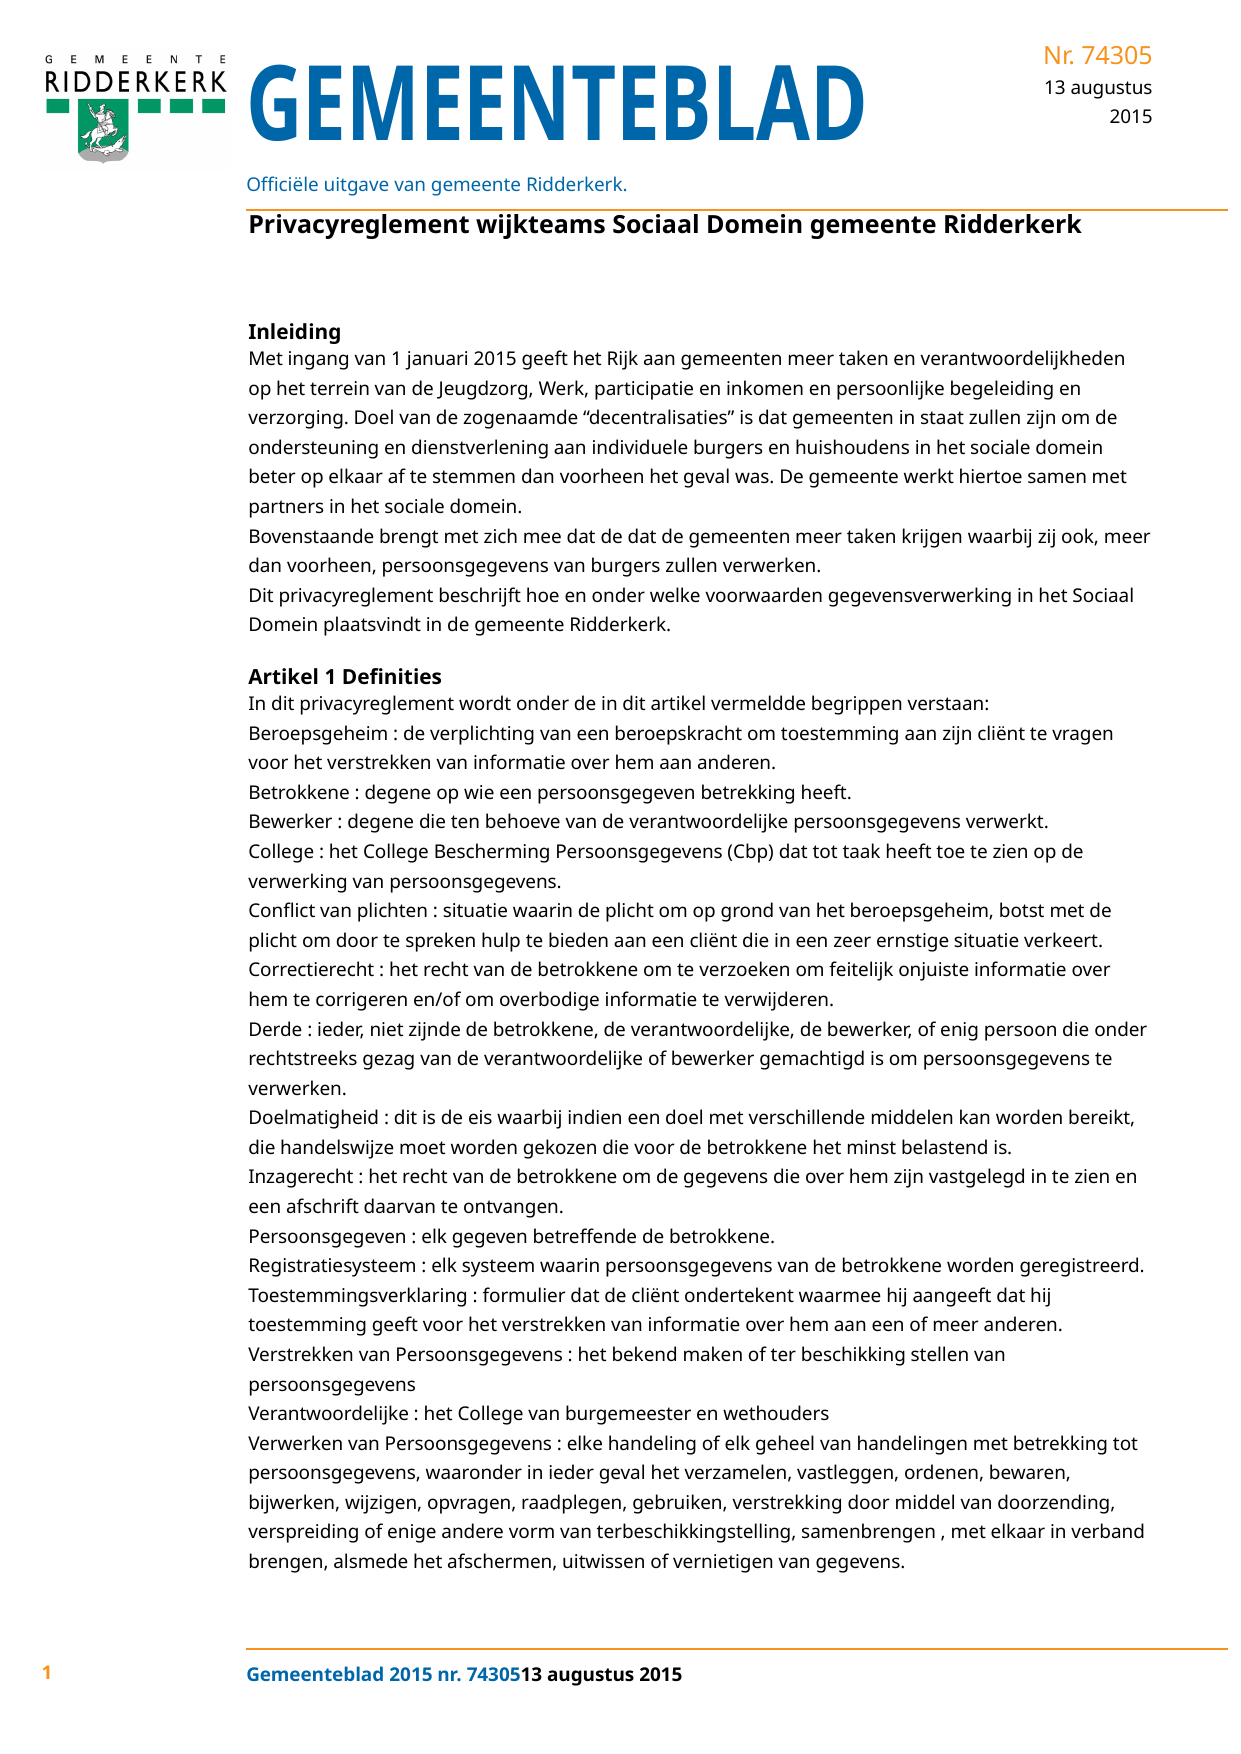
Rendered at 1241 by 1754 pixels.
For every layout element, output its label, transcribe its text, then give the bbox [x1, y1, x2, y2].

text Betrokkene : degene op wie een persoonsgegeven betrekking heeft. [248, 779, 1152, 805]
text Verwerken van Persoonsgegevens : elke handeling of elk geheel van handelingen met betrekking tot persoonsgegevens, waaronder in ieder geval het verzamelen, vastleggen, ordenen, bewaren, bijwerken, wijzigen, opvragen, raadplegen, gebruiken, verstrekking door middel van doorzending, verspreiding of enige andere vorm van terbeschikkingstelling, samenbrengen , met elkaar in verband brengen, alsmede het afschermen, uitwissen of vernietigen van gegevens. [248, 1430, 1152, 1574]
text Correctierecht : het recht van de betrokkene om te verzoeken om feitelijk onjuiste informatie over hem te corrigeren en/of om overbodige informatie te verwijderen. [248, 957, 1152, 1012]
text Derde : ieder, niet zijnde de betrokkene, de verantwoordelijke, de bewerker, of enig persoon die onder rechtstreeks gezag van de verantwoordelijke of bewerker gemachtigd is om persoonsgegevens te verwerken. [248, 1016, 1152, 1101]
text Inleiding [248, 317, 1152, 345]
text Dit privacyreglement beschrijft hoe en onder welke voorwaarden gegevensverwerking in het Sociaal Domein plaatsvindt in de gemeente Ridderkerk. [248, 582, 1152, 637]
text Conflict van plichten : situatie waarin de plicht om op grond van het beroepsgeheim, botst met de plicht om door te spreken hulp te bieden aan een cliënt die in een zeer ernstige situatie verkeert. [248, 897, 1152, 953]
text Artikel 1 Definities [248, 662, 1152, 690]
text Beroepsgeheim : de verplichting van een beroepskracht om toestemming aan zijn cliënt te vragen voor het verstrekken van informatie over hem aan anderen. [248, 720, 1152, 775]
text College : het College Bescherming Persoonsgegevens (Cbp) dat tot taak heeft toe te zien op de verwerking van persoonsgegevens. [248, 838, 1152, 894]
text In dit privacyreglement wordt onder de in dit artikel vermeldde begrippen verstaan: [248, 690, 1152, 716]
text Toestemmingsverklaring : formulier dat de cliënt ondertekent waarmee hij aangeeft dat hij toestemming geeft voor het verstrekken van informatie over hem aan een of meer anderen. [248, 1282, 1152, 1337]
text Bewerker : degene die ten behoeve van de verantwoordelijke persoonsgegevens verwerkt. [248, 809, 1152, 834]
text Verantwoordelijke : het College van burgemeester en wethouders [248, 1400, 1152, 1426]
picture [41, 47, 231, 172]
text Doelmatigheid : dit is de eis waarbij indien een doel met verschillende middelen kan worden bereikt, die handelswijze moet worden gekozen die voor de betrokkene het minst belastend is. [248, 1104, 1152, 1160]
text Verstrekken van Persoonsgegevens : het bekend maken of ter beschikking stellen van persoonsgegevens [248, 1341, 1152, 1397]
text Persoonsgegeven : elk gegeven betreffende de betrokkene. [248, 1223, 1152, 1249]
text Inzagerecht : het recht van de betrokkene om de gegevens die over hem zijn vastgelegd in te zien en een afschrift daarvan te ontvangen. [248, 1164, 1152, 1219]
text Registratiesysteem : elk systeem waarin persoonsgegevens van de betrokkene worden geregistreerd. [248, 1252, 1152, 1278]
text Met ingang van 1 januari 2015 geeft het Rijk aan gemeenten meer taken en verantwoordelijkheden op het terrein van de Jeugdzorg, Werk, participatie en inkomen en persoonlijke begeleiding en verzorging. Doel van de zogenaamde “decentralisaties” is dat gemeenten in staat zullen zijn om de ondersteuning en dienstverlening aan individuele burgers en huishoudens in het sociale domein beter op elkaar af te stemmen dan voorheen het geval was. De gemeente werkt hiertoe samen met partners in het sociale domein. [248, 345, 1152, 519]
text Bovenstaande brengt met zich mee dat de dat de gemeenten meer taken krijgen waarbij zij ook, meer dan voorheen, persoonsgegevens van burgers zullen verwerken. [248, 523, 1152, 578]
text Privacyreglement wijkteams Sociaal Domein gemeente Ridderkerk [248, 211, 1152, 241]
